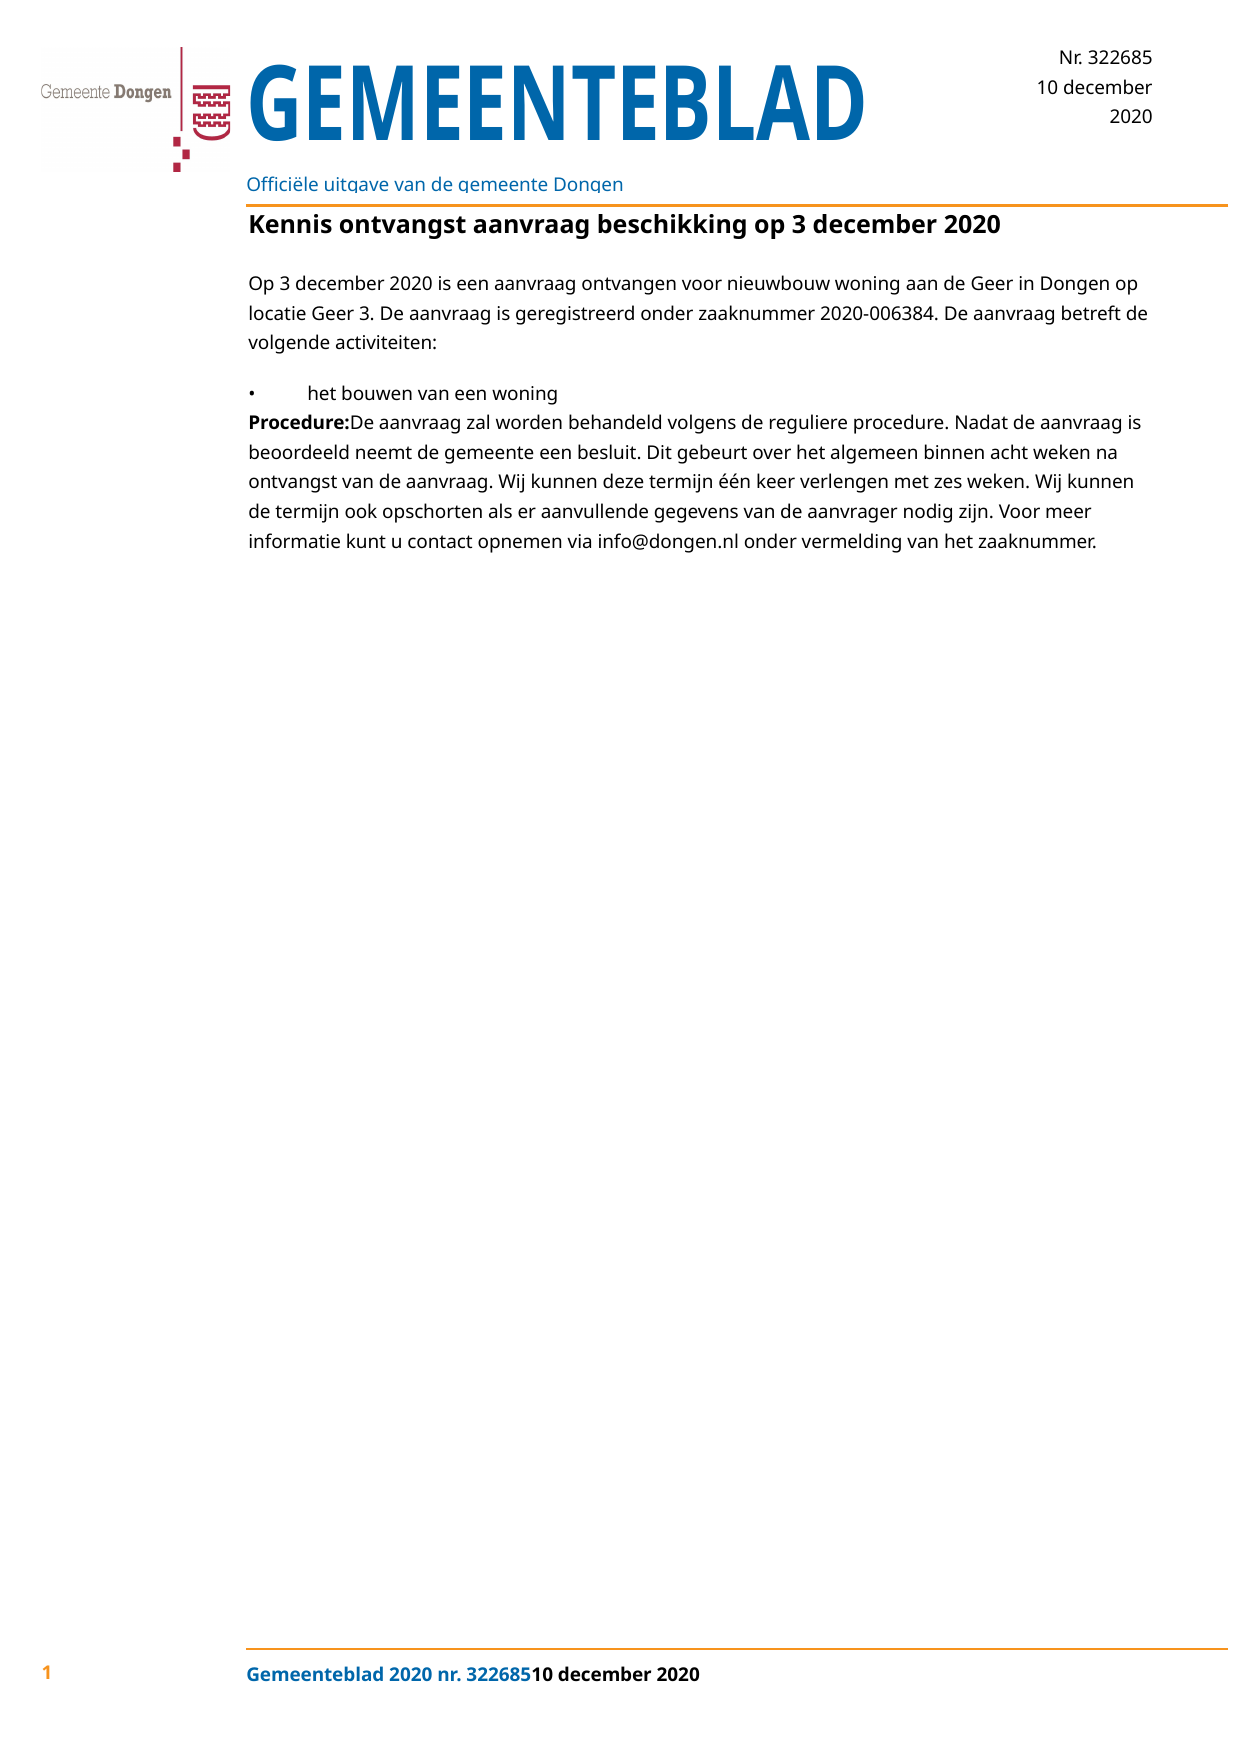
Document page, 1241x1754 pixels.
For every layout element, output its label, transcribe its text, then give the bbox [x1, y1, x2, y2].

text Op 3 december 2020 is een aanvraag ontvangen voor nieuwbouw woning aan de Geer in Dongen op locatie Geer 3. De aanvraag is geregistreerd onder zaaknummer 2020-006384. De aanvraag betreft de volgende activiteiten: [248, 270, 1152, 355]
text Procedure:De aanvraag zal worden behandeld volgens de reguliere procedure. Nadat de aanvraag is beoordeeld neemt de gemeente een besluit. Dit gebeurt over het algemeen binnen acht weken na ontvangst van de aanvraag. Wij kunnen deze termijn één keer verlengen met zes weken. Wij kunnen de termijn ook opschorten als er aanvullende gegevens van de aanvrager nodig zijn. Voor meer informatie kunt u contact opnemen via info@dongen.nl onder vermelding van het zaaknummer. [248, 409, 1152, 553]
text Kennis ontvangst aanvraag beschikking op 3 december 2020 [248, 207, 1152, 241]
list het bouwen van een woning [248, 380, 1152, 406]
picture [41, 47, 231, 172]
